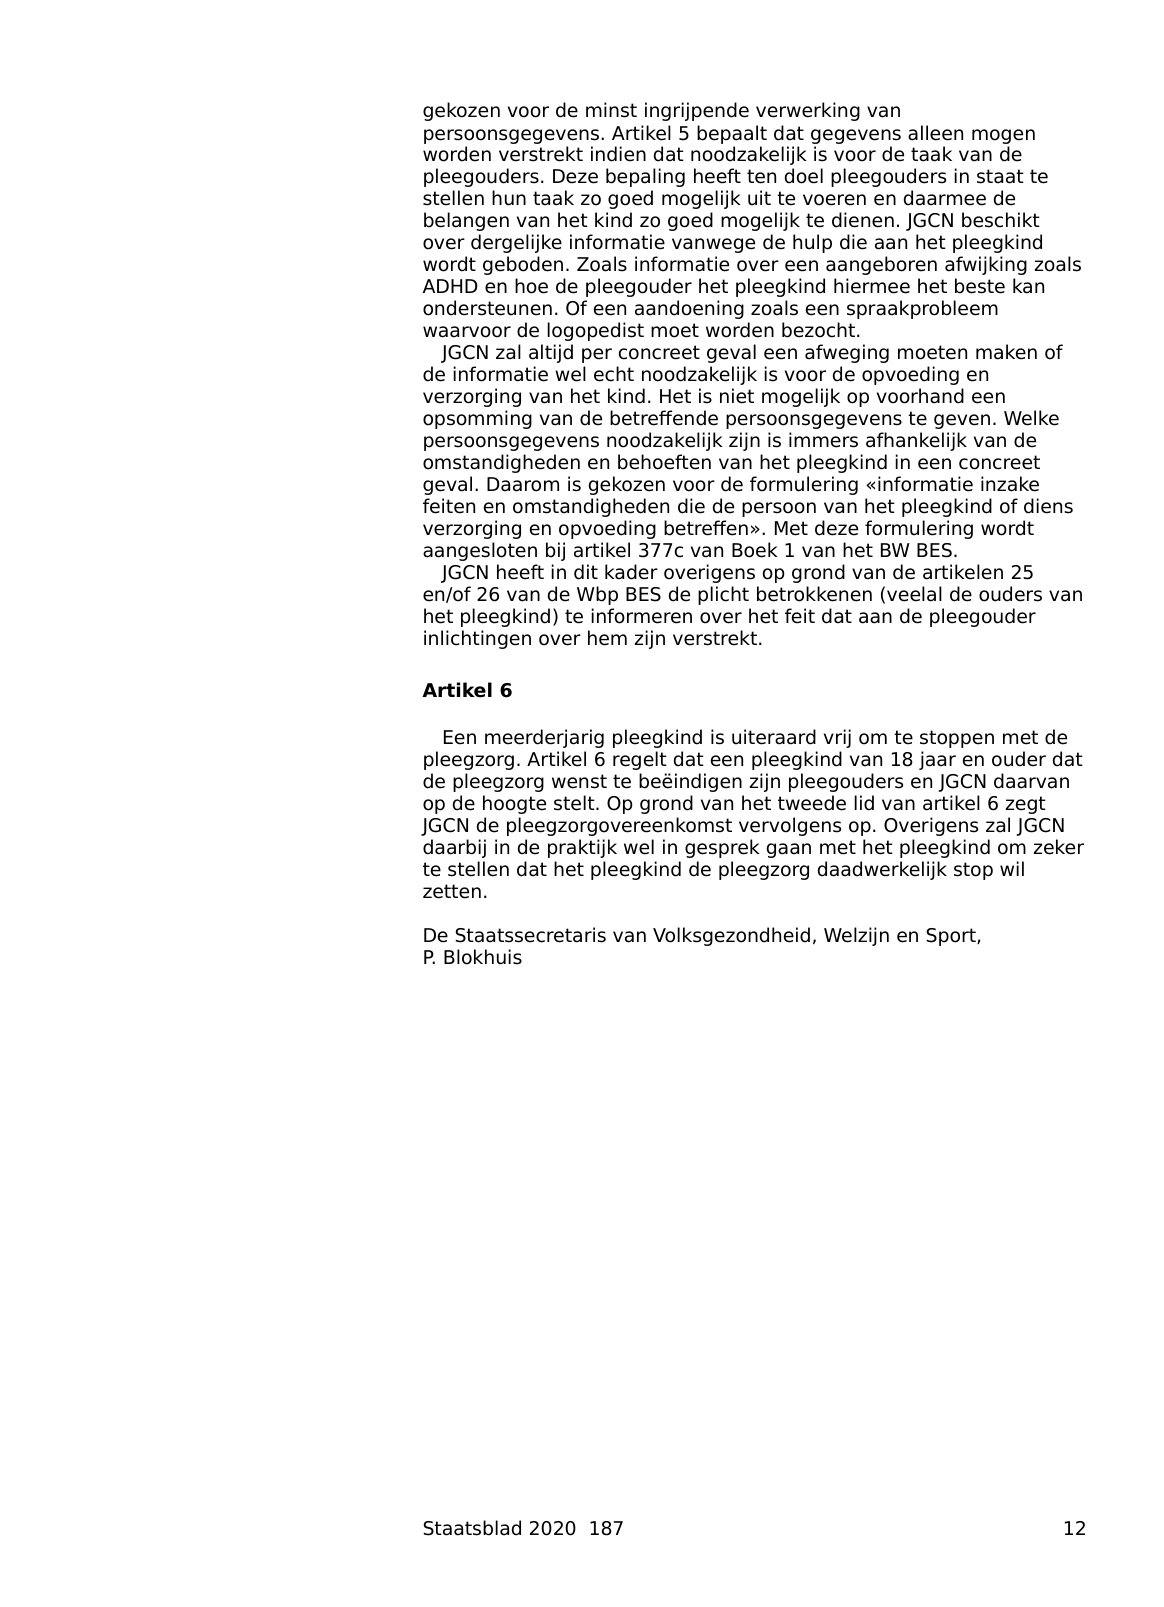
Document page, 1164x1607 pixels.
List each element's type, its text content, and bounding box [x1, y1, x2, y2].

subtitle Artikel 6 [422, 680, 1087, 702]
text gekozen voor de minst ingrijpende verwerking van persoonsgegevens. Artikel 5 bepaalt dat gegevens alleen mogen worden verstrekt indien dat noodzakelijk is voor de taak van de pleegouders. Deze bepaling heeft ten doel pleegouders in staat te stellen hun taak zo goed mogelijk uit te voeren en daarmee de belangen van het kind zo goed mogelijk te dienen. JGCN beschikt over dergelijke informatie vanwege de hulp die aan het pleegkind wordt geboden. Zoals informatie over een aangeboren afwijking zoals ADHD en hoe de pleegouder het pleegkind hiermee het beste kan ondersteunen. Of een aandoening zoals een spraakprobleem waarvoor de logopedist moet worden bezocht. [422, 100, 1087, 342]
text JGCN heeft in dit kader overigens op grond van de artikelen 25 en/of 26 van de Wbp BES de plicht betrokkenen (veelal de ouders van het pleegkind) te informeren over het feit dat aan de pleegouder inlichtingen over hem zijn verstrekt. [422, 562, 1087, 650]
text JGCN zal altijd per concreet geval een afweging moeten maken of de informatie wel echt noodzakelijk is voor de opvoeding en verzorging van het kind. Het is niet mogelijk op voorhand een opsomming van de betreffende persoonsgegevens te geven. Welke persoonsgegevens noodzakelijk zijn is immers afhankelijk van de omstandigheden en behoeften van het pleegkind in een concreet geval. Daarom is gekozen voor de formulering «informatie inzake feiten en omstandigheden die de persoon van het pleegkind of diens verzorging en opvoeding betreffen». Met deze formulering wordt aangesloten bij artikel 377c van Boek 1 van het BW BES. [422, 342, 1087, 562]
text De Staatssecretaris van Volksgezondheid, Welzijn en Sport, P. Blokhuis [422, 925, 1087, 969]
text Een meerderjarig pleegkind is uiteraard vrij om te stoppen met de pleegzorg. Artikel 6 regelt dat een pleegkind van 18 jaar en ouder dat de pleegzorg wenst te beëindigen zijn pleegouders en JGCN daarvan op de hoogte stelt. Op grond van het tweede lid van artikel 6 zegt JGCN de pleegzorgovereenkomst vervolgens op. Overigens zal JGCN daarbij in de praktijk wel in gesprek gaan met het pleegkind om zeker te stellen dat het pleegkind de pleegzorg daadwerkelijk stop wil zetten. [422, 727, 1087, 903]
